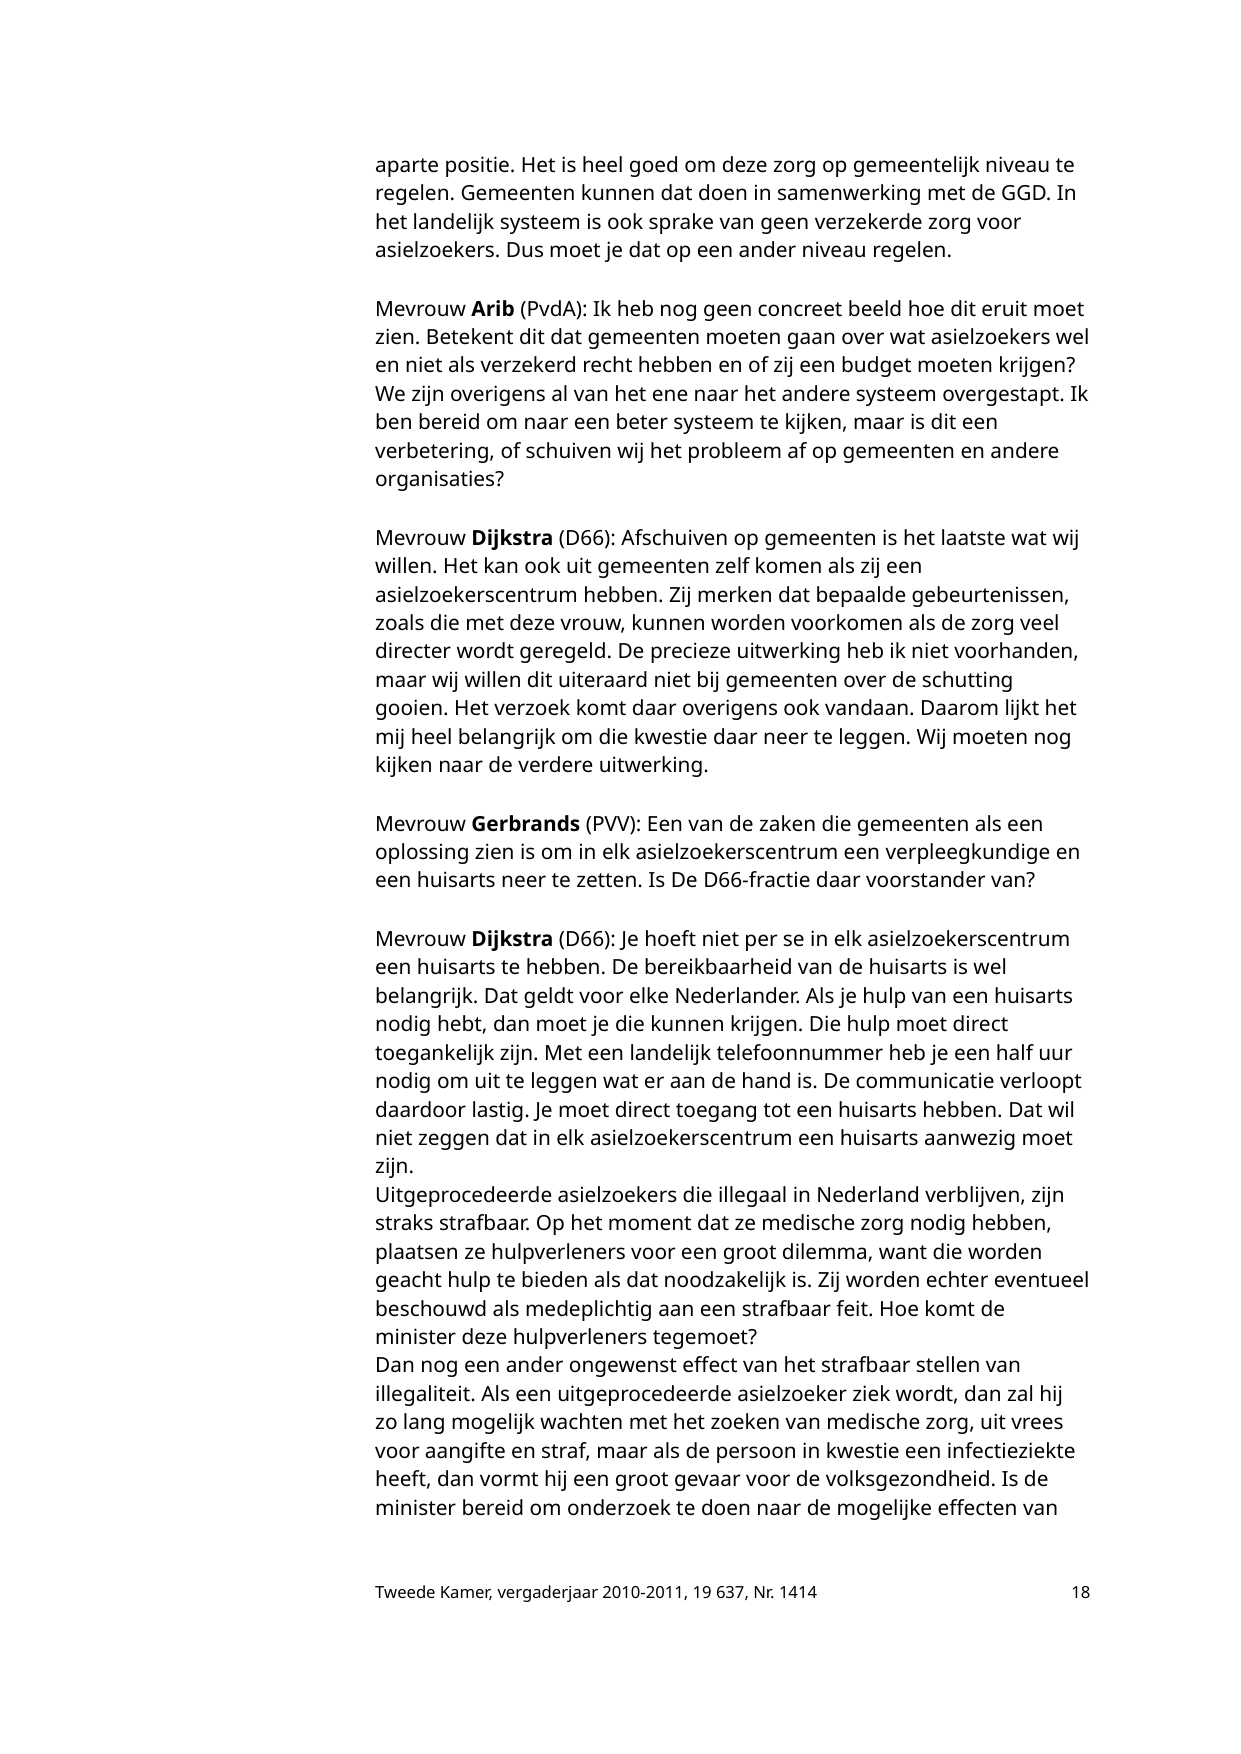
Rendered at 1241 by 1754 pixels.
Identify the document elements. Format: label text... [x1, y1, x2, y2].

text Uitgeprocedeerde asielzoekers die illegaal in Nederland verblijven, zijn straks strafbaar. Op het moment dat ze medische zorg nodig hebben, plaatsen ze hulpverleners voor een groot dilemma, want die worden geacht hulp te bieden als dat noodzakelijk is. Zij worden echter eventueel beschouwd als medeplichtig aan een strafbaar feit. Hoe komt de minister deze hulpverleners tegemoet? [375, 1180, 1090, 1351]
text aparte positie. Het is heel goed om deze zorg op gemeentelijk niveau te regelen. Gemeenten kunnen dat doen in samenwerking met de GGD. In het landelijk systeem is ook sprake van geen verzekerde zorg voor asielzoekers. Dus moet je dat op een ander niveau regelen. [375, 150, 1090, 264]
text Mevrouw Gerbrands (PVV): Een van de zaken die gemeenten als een oplossing zien is om in elk asielzoekerscentrum een verpleegkundige en een huisarts neer te zetten. Is De D66-fractie daar voorstander van? [375, 809, 1090, 894]
text Mevrouw Dijkstra (D66): Afschuiven op gemeenten is het laatste wat wij willen. Het kan ook uit gemeenten zelf komen als zij een asielzoekerscentrum hebben. Zij merken dat bepaalde gebeurtenissen, zoals die met deze vrouw, kunnen worden voorkomen als de zorg veel directer wordt geregeld. De precieze uitwerking heb ik niet voorhanden, maar wij willen dit uiteraard niet bij gemeenten over de schutting gooien. Het verzoek komt daar overigens ook vandaan. Daarom lijkt het mij heel belangrijk om die kwestie daar neer te leggen. Wij moeten nog kijken naar de verdere uitwerking. [375, 523, 1090, 779]
text Dan nog een ander ongewenst effect van het strafbaar stellen van illegaliteit. Als een uitgeprocedeerde asielzoeker ziek wordt, dan zal hij zo lang mogelijk wachten met het zoeken van medische zorg, uit vrees voor aangifte en straf, maar als de persoon in kwestie een infectieziekte heeft, dan vormt hij een groot gevaar voor de volksgezondheid. Is de minister bereid om onderzoek te doen naar de mogelijke effecten van [375, 1351, 1090, 1521]
text Mevrouw Dijkstra (D66): Je hoeft niet per se in elk asielzoekerscentrum een huisarts te hebben. De bereikbaarheid van de huisarts is wel belangrijk. Dat geldt voor elke Nederlander. Als je hulp van een huisarts nodig hebt, dan moet je die kunnen krijgen. Die hulp moet direct toegankelijk zijn. Met een landelijk telefoonnummer heb je een half uur nodig om uit te leggen wat er aan de hand is. De communicatie verloopt daardoor lastig. Je moet direct toegang tot een huisarts hebben. Dat wil niet zeggen dat in elk asielzoekerscentrum een huisarts aanwezig moet zijn. [375, 924, 1090, 1180]
text Mevrouw Arib (PvdA): Ik heb nog geen concreet beeld hoe dit eruit moet zien. Betekent dit dat gemeenten moeten gaan over wat asielzoekers wel en niet als verzekerd recht hebben en of zij een budget moeten krijgen? We zijn overigens al van het ene naar het andere systeem overgestapt. Ik ben bereid om naar een beter systeem te kijken, maar is dit een verbetering, of schuiven wij het probleem af op gemeenten en andere organisaties? [375, 294, 1090, 493]
